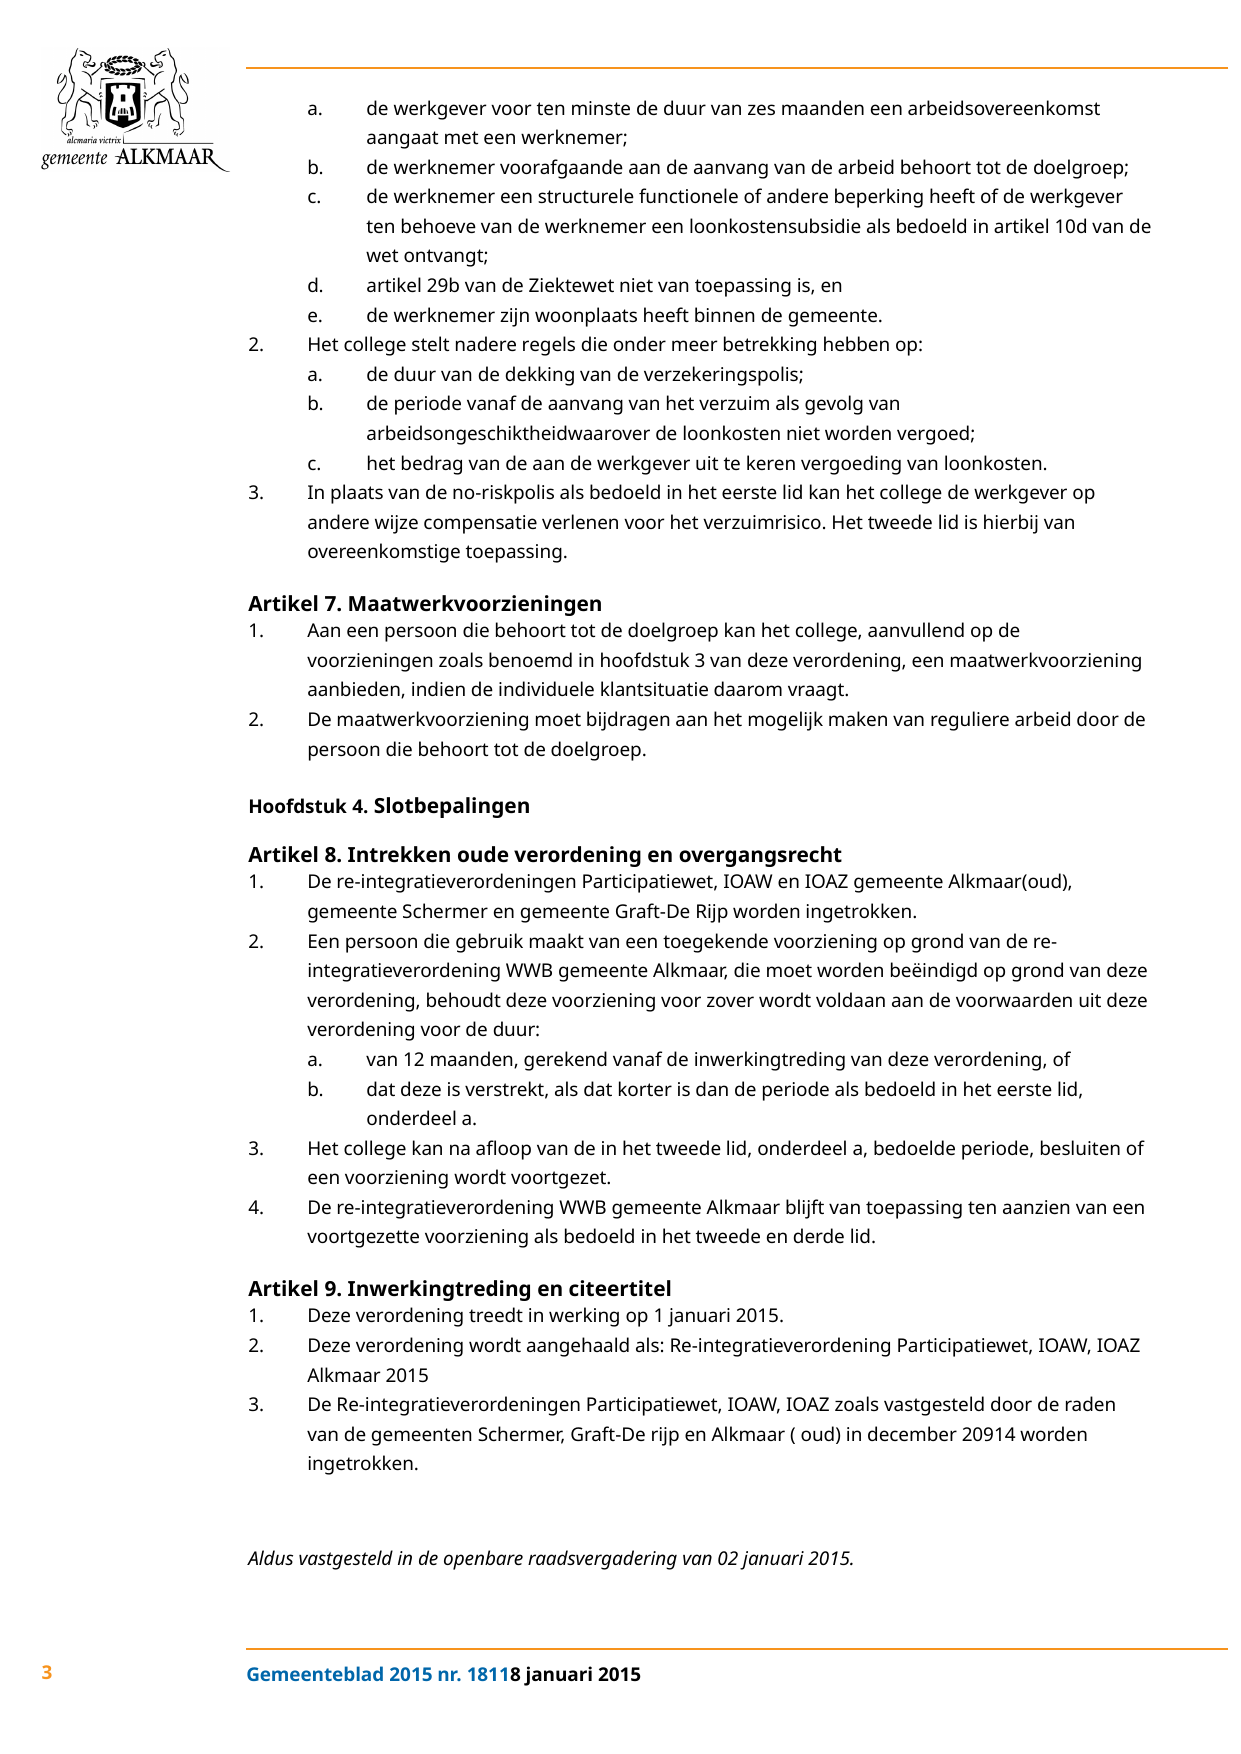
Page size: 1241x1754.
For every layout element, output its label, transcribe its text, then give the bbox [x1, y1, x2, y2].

list De re-integratieverordening WWB gemeente Alkmaar blijft van toepassing ten aanzien van een voortgezette voorziening als bedoeld in het tweede en derde lid. [248, 1194, 1152, 1249]
list Het college stelt nadere regels die onder meer betrekking hebben op: [248, 331, 1152, 357]
text Artikel 7. Maatwerkvoorzieningen [248, 589, 1152, 617]
picture [41, 47, 231, 172]
list van 12 maanden, gerekend vanaf de inwerkingtreding van deze verordening, of [307, 1046, 1152, 1072]
list de werknemer voorafgaande aan de aanvang van de arbeid behoort tot de doelgroep; [307, 154, 1152, 180]
list Deze verordening treedt in werking op 1 januari 2015. [248, 1303, 1152, 1328]
list de duur van de dekking van de verzekeringspolis; [307, 361, 1152, 387]
text Artikel 9. Inwerkingtreding en citeertitel [248, 1274, 1152, 1303]
list de werknemer een structurele functionele of andere beperking heeft of de werkgever ten behoeve van de werknemer een loonkostensubsidie als bedoeld in artikel 10d van de wet ontvangt; [307, 183, 1152, 268]
list het bedrag van de aan de werkgever uit te keren vergoeding van loonkosten. [307, 450, 1152, 476]
list de periode vanaf de aanvang van het verzuim als gevolg van arbeidsongeschiktheidwaarover de loonkosten niet worden vergoed; [307, 391, 1152, 446]
list dat deze is verstrekt, als dat korter is dan de periode als bedoeld in het eerste lid, onderdeel a. [307, 1076, 1152, 1131]
list de werkgever voor ten minste de duur van zes maanden een arbeidsovereenkomst aangaat met een werknemer; [307, 95, 1152, 150]
list de werknemer zijn woonplaats heeft binnen de gemeente. [307, 302, 1152, 328]
text Hoofdstuk 4. Slotbepalingen [248, 791, 1152, 819]
list De maatwerkvoorziening moet bijdragen aan het mogelijk maken van reguliere arbeid door de persoon die behoort tot de doelgroep. [248, 706, 1152, 761]
list In plaats van de no-riskpolis als bedoeld in het eerste lid kan het college de werkgever op andere wijze compensatie verlenen voor het verzuimrisico. Het tweede lid is hierbij van overeenkomstige toepassing. [248, 479, 1152, 564]
list De Re-integratieverordeningen Participatiewet, IOAW, IOAZ zoals vastgesteld door de raden van de gemeenten Schermer, Graft-De rijp en Alkmaar ( oud) in december 20914 worden ingetrokken. [248, 1391, 1152, 1476]
text Artikel 8. Intrekken oude verordening en overgangsrecht [248, 840, 1152, 869]
list Deze verordening wordt aangehaald als: Re-integratieverordening Participatiewet, IOAW, IOAZ Alkmaar 2015 [248, 1332, 1152, 1387]
list Aan een persoon die behoort tot de doelgroep kan het college, aanvullend op de voorzieningen zoals benoemd in hoofdstuk 3 van deze verordening, een maatwerkvoorziening aanbieden, indien de individuele klantsituatie daarom vraagt. [248, 617, 1152, 702]
list artikel 29b van de Ziektewet niet van toepassing is, en [307, 272, 1152, 298]
text Aldus vastgesteld in de openbare raadsvergadering van 02 januari 2015. [248, 1545, 1152, 1571]
list Een persoon die gebruik maakt van een toegekende voorziening op grond van de re-integratieverordening WWB gemeente Alkmaar, die moet worden beëindigd op grond van deze verordening, behoudt deze voorziening voor zover wordt voldaan aan de voorwaarden uit deze verordening voor de duur: [248, 928, 1152, 1042]
list Het college kan na afloop van de in het tweede lid, onderdeel a, bedoelde periode, besluiten of een voorziening wordt voortgezet. [248, 1135, 1152, 1190]
list De re-integratieverordeningen Participatiewet, IOAW en IOAZ gemeente Alkmaar(oud), gemeente Schermer en gemeente Graft-De Rijp worden ingetrokken. [248, 869, 1152, 924]
